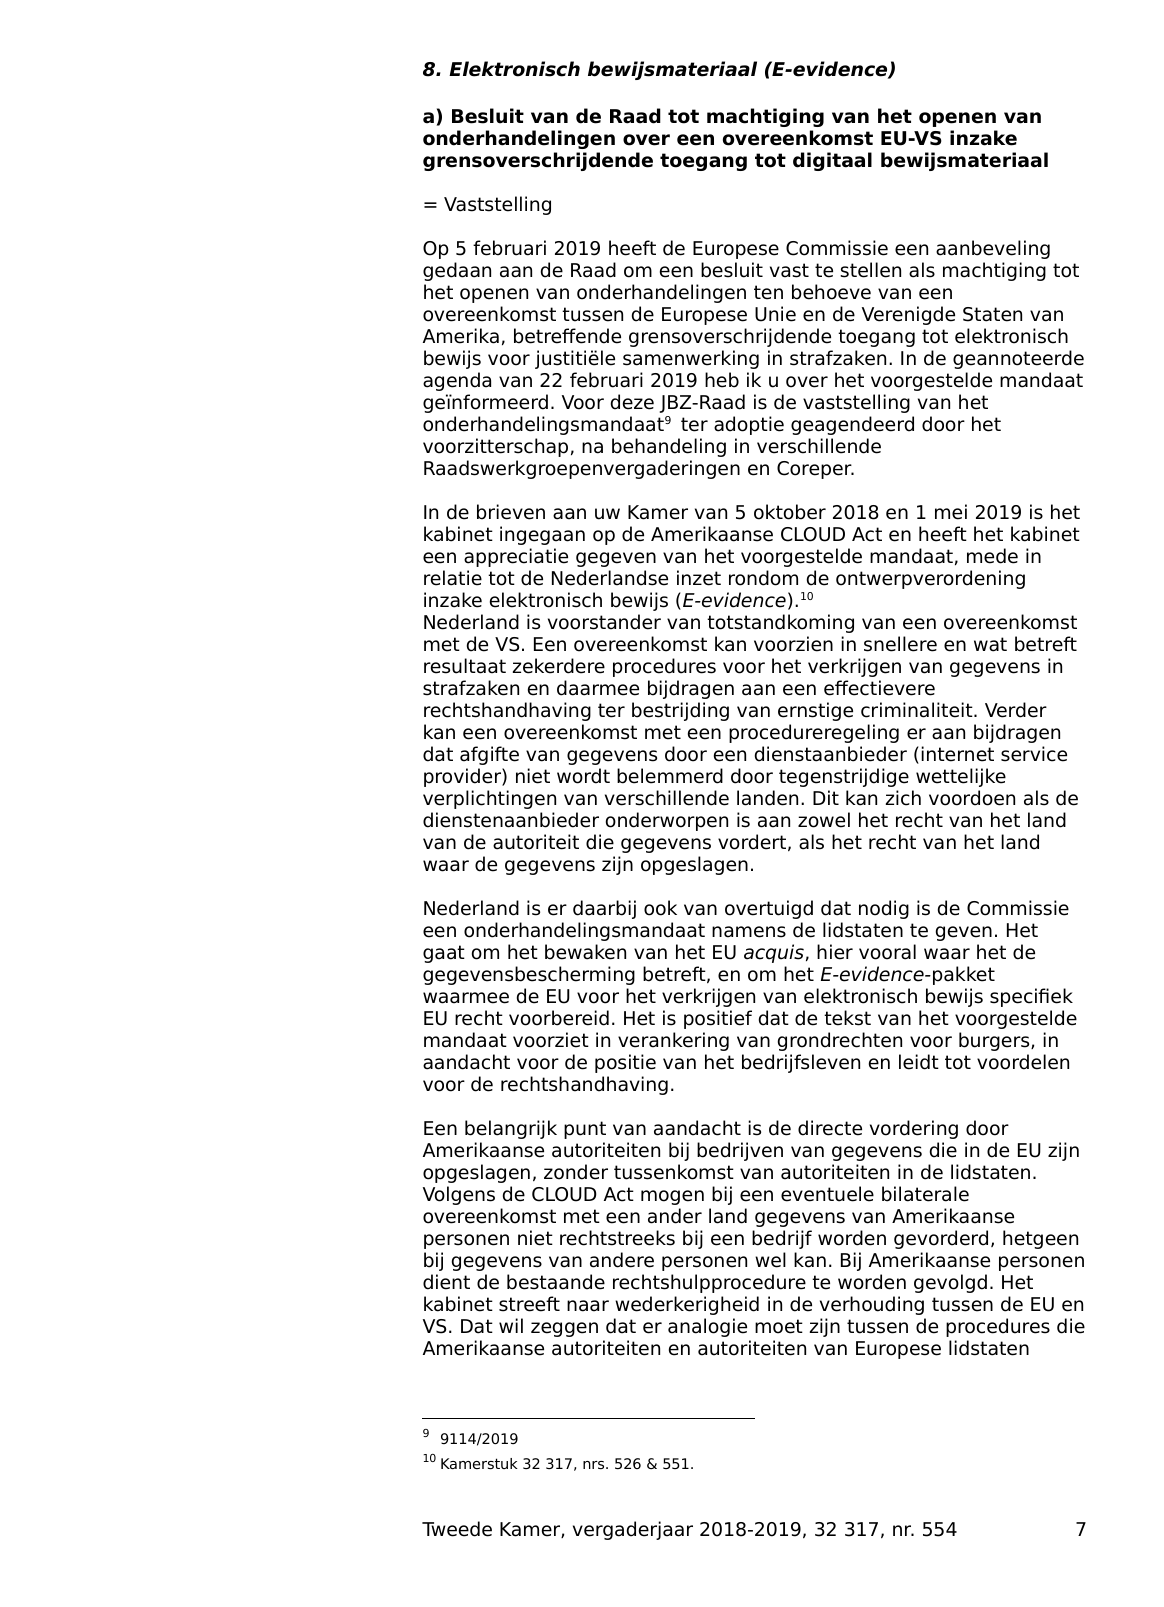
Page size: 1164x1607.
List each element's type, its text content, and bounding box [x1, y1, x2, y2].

text Op 5 februari 2019 heeft de Europese Commissie een aanbeveling gedaan aan de Raad om een besluit vast te stellen als machtiging tot het openen van onderhandelingen ten behoeve van een overeenkomst tussen de Europese Unie en de Verenigde Staten van Amerika, betreffende grensoverschrijdende toegang tot elektronisch bewijs voor justitiële samenwerking in strafzaken. In de geannoteerde agenda van 22 februari 2019 heb ik u over het voorgestelde mandaat geïnformeerd. Voor deze JBZ-Raad is de vaststelling van het onderhandelingsmandaat ter adoptie geagendeerd door het voorzitterschap, na behandeling in verschillende Raadswerkgroepenvergaderingen en Coreper. [422, 238, 1087, 480]
subtitle 8. Elektronisch bewijsmateriaal (E-evidence) [422, 59, 1087, 81]
text Een belangrijk punt van aandacht is de directe vordering door Amerikaanse autoriteiten bij bedrijven van gegevens die in de EU zijn opgeslagen, zonder tussenkomst van autoriteiten in de lidstaten. Volgens de CLOUD Act mogen bij een eventuele bilaterale overeenkomst met een ander land gegevens van Amerikaanse personen niet rechtstreeks bij een bedrijf worden gevorderd, hetgeen bij gegevens van andere personen wel kan. Bij Amerikaanse personen dient de bestaande rechtshulpprocedure te worden gevolgd. Het kabinet streeft naar wederkerigheid in de verhouding tussen de EU en VS. Dat wil zeggen dat er analogie moet zijn tussen de procedures die Amerikaanse autoriteiten en autoriteiten van Europese lidstaten [422, 1118, 1087, 1360]
text In de brieven aan uw Kamer van 5 oktober 2018 en 1 mei 2019 is het kabinet ingegaan op de Amerikaanse CLOUD Act en heeft het kabinet een appreciatie gegeven van het voorgestelde mandaat, mede in relatie tot de Nederlandse inzet rondom de ontwerpverordening inzake elektronisch bewijs (E-evidence). [422, 502, 1087, 612]
text Kamerstuk 32 317, nrs. 526 & 551. [422, 1452, 1087, 1474]
text Nederland is voorstander van totstandkoming van een overeenkomst met de VS. Een overeenkomst kan voorzien in snellere en wat betreft resultaat zekerdere procedures voor het verkrijgen van gegevens in strafzaken en daarmee bijdragen aan een effectievere rechtshandhaving ter bestrijding van ernstige criminaliteit. Verder kan een overeenkomst met een procedureregeling er aan bijdragen dat afgifte van gegevens door een dienstaanbieder (internet service provider) niet wordt belemmerd door tegenstrijdige wettelijke verplichtingen van verschillende landen. Dit kan zich voordoen als de dienstenaanbieder onderworpen is aan zowel het recht van het land van de autoriteit die gegevens vordert, als het recht van het land waar de gegevens zijn opgeslagen. [422, 612, 1087, 876]
text Nederland is er daarbij ook van overtuigd dat nodig is de Commissie een onderhandelingsmandaat namens de lidstaten te geven. Het gaat om het bewaken van het EU acquis, hier vooral waar het de gegevensbescherming betreft, en om het E-evidence-pakket waarmee de EU voor het verkrijgen van elektronisch bewijs specifiek EU recht voorbereid. Het is positief dat de tekst van het voorgestelde mandaat voorziet in verankering van grondrechten voor burgers, in aandacht voor de positie van het bedrijfsleven en leidt tot voordelen voor de rechtshandhaving. [422, 898, 1087, 1096]
subtitle a) Besluit van de Raad tot machtiging van het openen van onderhandelingen over een overeenkomst EU-VS inzake grensoverschrijdende toegang tot digitaal bewijsmateriaal [422, 106, 1087, 172]
text = Vaststelling [422, 194, 1087, 216]
text 9114/2019 [422, 1427, 1087, 1449]
